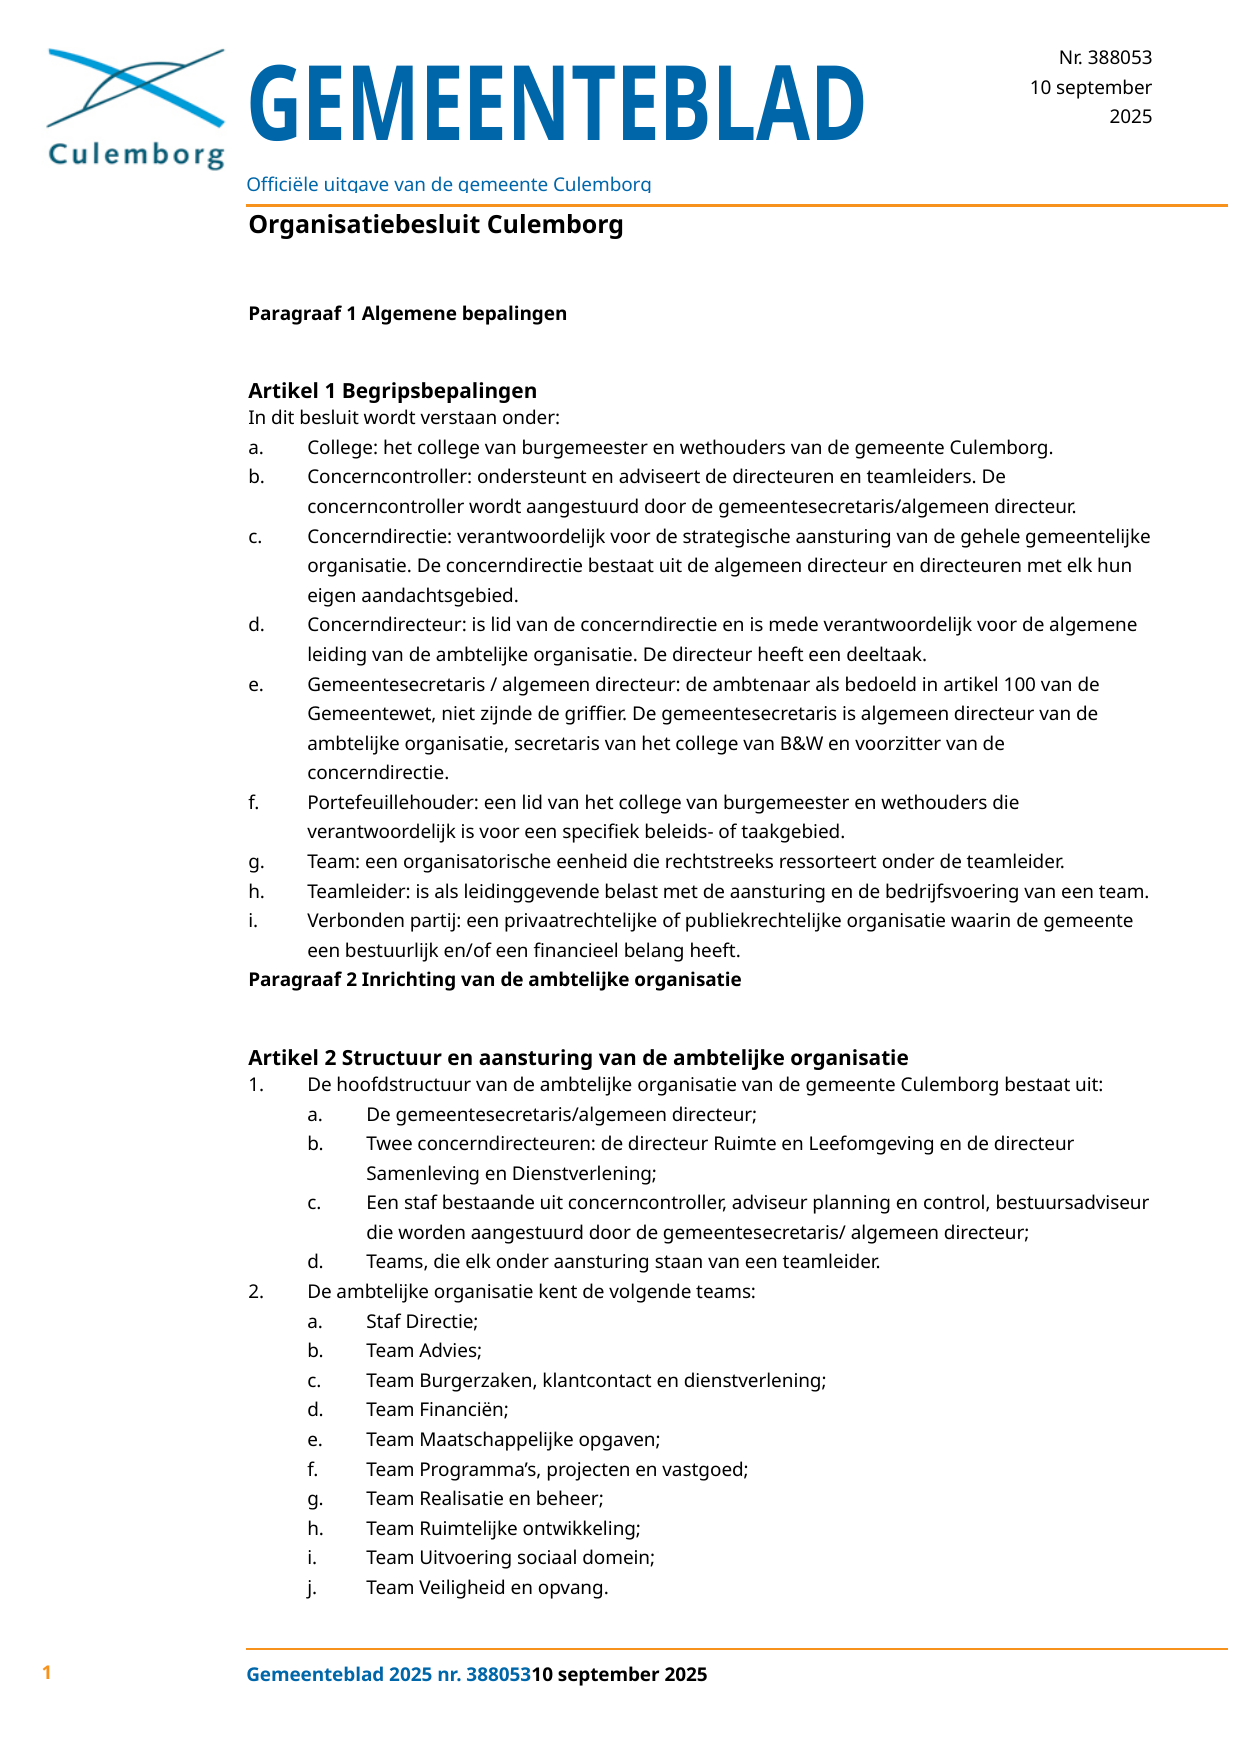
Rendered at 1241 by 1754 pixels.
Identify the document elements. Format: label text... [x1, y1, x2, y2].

list Team Uitvoering sociaal domein; [307, 1544, 1152, 1570]
text Artikel 2 Structuur en aansturing van de ambtelijke organisatie [248, 1043, 1152, 1071]
list College: het college van burgemeester en wethouders van de gemeente Culemborg. [248, 434, 1152, 460]
list De gemeentesecretaris/algemeen directeur; [307, 1101, 1152, 1126]
list Team Realisatie en beheer; [307, 1485, 1152, 1511]
list Team Programma’s, projecten en vastgoed; [307, 1456, 1152, 1481]
list Teamleider: is als leidinggevende belast met de aansturing en de bedrijfsvoering van een team. [248, 878, 1152, 903]
list Team Maatschappelijke opgaven; [307, 1426, 1152, 1452]
text Paragraaf 1 Algemene bepalingen [248, 300, 1152, 326]
list Gemeentesecretaris / algemeen directeur: de ambtenaar als bedoeld in artikel 100 van de Gemeentewet, niet zijnde de griffier. De gemeentesecretaris is algemeen directeur van de ambtelijke organisatie, secretaris van het college van B&W en voorzitter van de concerndirectie. [248, 671, 1152, 785]
list De ambtelijke organisatie kent de volgende teams: [248, 1278, 1152, 1304]
list Team Veiligheid en opvang. [307, 1574, 1152, 1600]
list Team: een organisatorische eenheid die rechtstreeks ressorteert onder de teamleider. [248, 848, 1152, 874]
text In dit besluit wordt verstaan onder: [248, 404, 1152, 430]
list Portefeuillehouder: een lid van het college van burgemeester en wethouders die verantwoordelijk is voor een specifiek beleids- of taakgebied. [248, 789, 1152, 844]
list Team Ruimtelijke ontwikkeling; [307, 1515, 1152, 1541]
list Concerndirectie: verantwoordelijk voor de strategische aansturing van de gehele gemeentelijke organisatie. De concerndirectie bestaat uit de algemeen directeur en directeuren met elk hun eigen aandachtsgebied. [248, 523, 1152, 608]
text Artikel 1 Begripsbepalingen [248, 376, 1152, 404]
list Team Advies; [307, 1337, 1152, 1363]
picture [41, 47, 231, 172]
list Concerndirecteur: is lid van de concerndirectie en is mede verantwoordelijk voor de algemene leiding van de ambtelijke organisatie. De directeur heeft een deeltaak. [248, 612, 1152, 667]
list Team Financiën; [307, 1397, 1152, 1422]
text Paragraaf 2 Inrichting van de ambtelijke organisatie [248, 967, 1152, 992]
list Concerncontroller: ondersteunt en adviseert de directeuren en teamleiders. De concerncontroller wordt aangestuurd door de gemeentesecretaris/algemeen directeur. [248, 464, 1152, 519]
list De hoofdstructuur van de ambtelijke organisatie van de gemeente Culemborg bestaat uit: [248, 1071, 1152, 1097]
list Team Burgerzaken, klantcontact en dienstverlening; [307, 1367, 1152, 1393]
list Staf Directie; [307, 1308, 1152, 1333]
list Twee concerndirecteuren: de directeur Ruimte en Leefomgeving en de directeur Samenleving en Dienstverlening; [307, 1130, 1152, 1186]
list Verbonden partij: een privaatrechtelijke of publiekrechtelijke organisatie waarin de gemeente een bestuurlijk en/of een financieel belang heeft. [248, 907, 1152, 963]
list Teams, die elk onder aansturing staan van een teamleider. [307, 1249, 1152, 1274]
text Organisatiebesluit Culemborg [248, 207, 1152, 241]
list Een staf bestaande uit concerncontroller, adviseur planning en control, bestuursadviseur die worden aangestuurd door de gemeentesecretaris/ algemeen directeur; [307, 1189, 1152, 1245]
